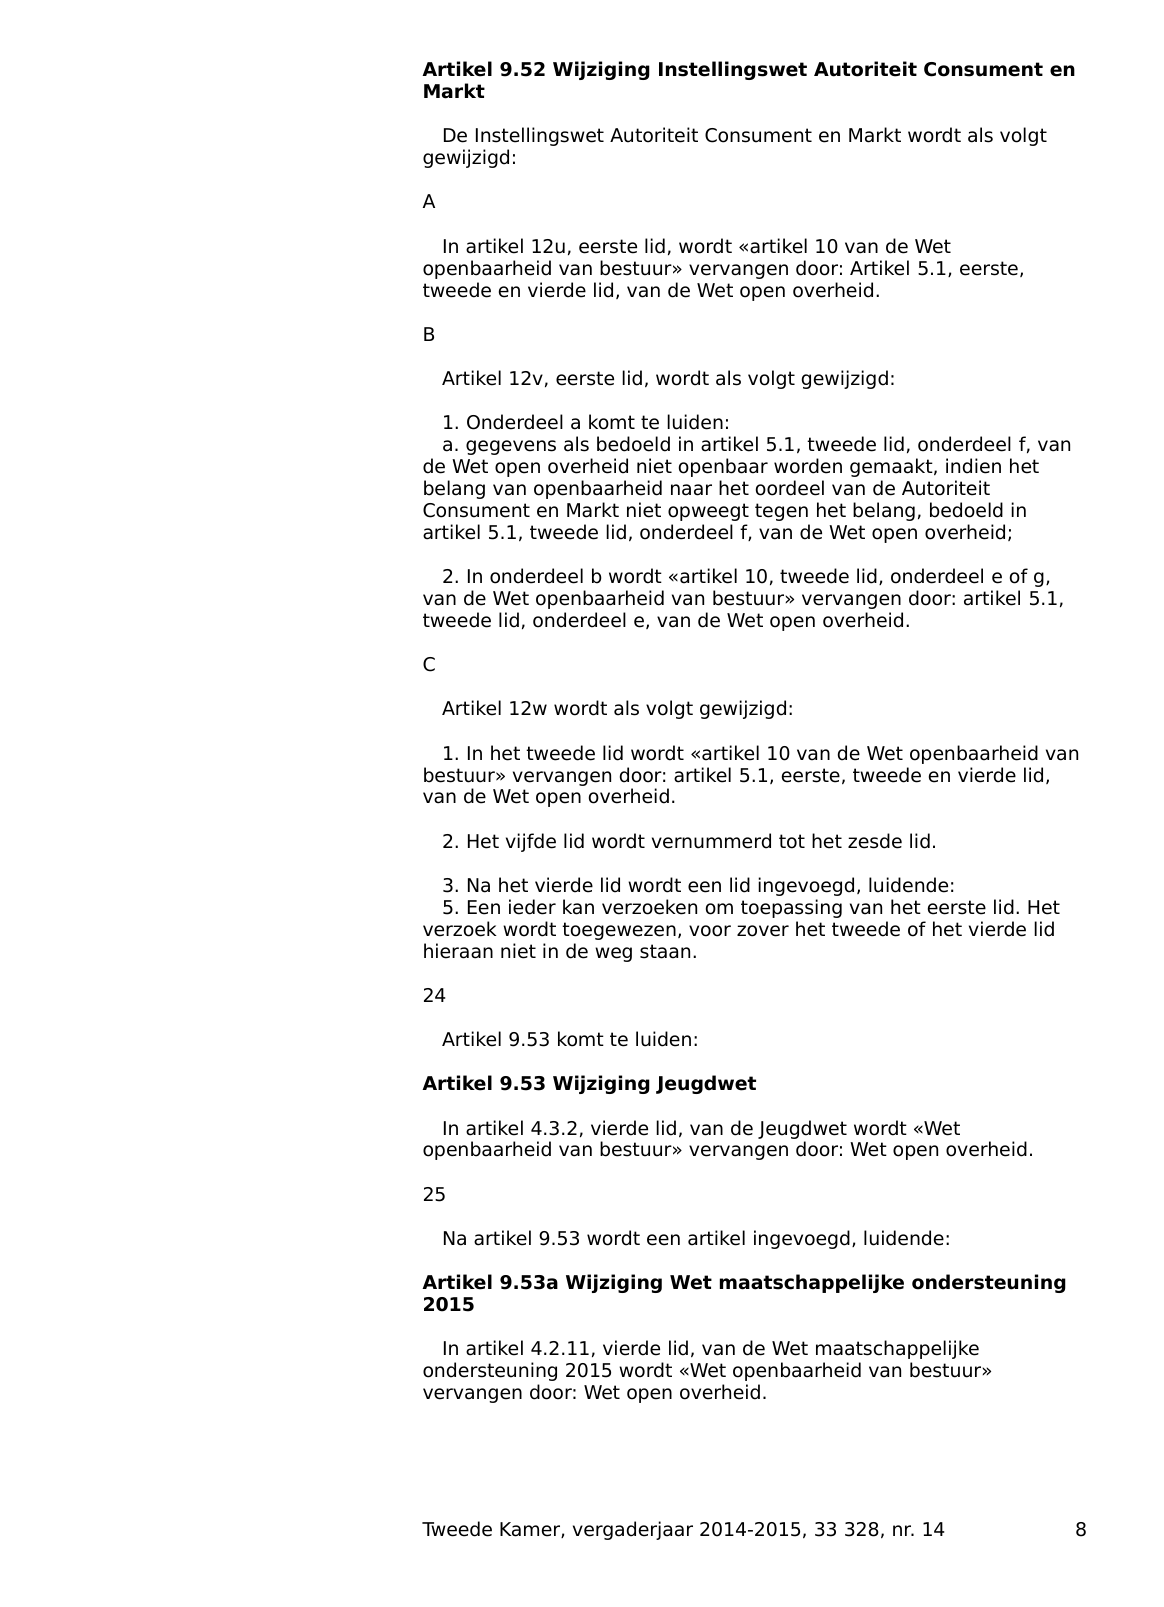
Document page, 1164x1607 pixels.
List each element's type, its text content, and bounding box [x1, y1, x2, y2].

text In artikel 4.3.2, vierde lid, van de Jeugdwet wordt «Wet openbaarheid van bestuur» vervangen door: Wet open overheid. [422, 1117, 1087, 1161]
text In artikel 4.2.11, vierde lid, van de Wet maatschappelijke ondersteuning 2015 wordt «Wet openbaarheid van bestuur» vervangen door: Wet open overheid. [422, 1338, 1087, 1404]
subtitle 25 [422, 1183, 1087, 1206]
text a. gegevens als bedoeld in artikel 5.1, tweede lid, onderdeel f, van de Wet open overheid niet openbaar worden gemaakt, indien het belang van openbaarheid naar het oordeel van de Autoriteit Consument en Markt niet opweegt tegen het belang, bedoeld in artikel 5.1, tweede lid, onderdeel f, van de Wet open overheid; [422, 434, 1087, 544]
text In artikel 12u, eerste lid, wordt «artikel 10 van de Wet openbaarheid van bestuur» vervangen door: Artikel 5.1, eerste, tweede en vierde lid, van de Wet open overheid. [422, 236, 1087, 301]
text 5. Een ieder kan verzoeken om toepassing van het eerste lid. Het verzoek wordt toegewezen, voor zover het tweede of het vierde lid hieraan niet in de weg staan. [422, 897, 1087, 963]
subtitle C [422, 654, 1087, 676]
text 1. In het tweede lid wordt «artikel 10 van de Wet openbaarheid van bestuur» vervangen door: artikel 5.1, eerste, tweede en vierde lid, van de Wet open overheid. [422, 742, 1087, 808]
subtitle Artikel 9.53 Wijziging Jeugdwet [422, 1073, 1087, 1095]
subtitle Artikel 9.52 Wijziging Instellingswet Autoriteit Consument en Markt [422, 59, 1087, 103]
text 2. In onderdeel b wordt «artikel 10, tweede lid, onderdeel e of g, van de Wet openbaarheid van bestuur» vervangen door: artikel 5.1, tweede lid, onderdeel e, van de Wet open overheid. [422, 566, 1087, 632]
text Artikel 12v, eerste lid, wordt als volgt gewijzigd: [422, 368, 1087, 390]
text De Instellingswet Autoriteit Consument en Markt wordt als volgt gewijzigd: [422, 125, 1087, 169]
subtitle A [422, 191, 1087, 213]
subtitle 24 [422, 985, 1087, 1007]
text 3. Na het vierde lid wordt een lid ingevoegd, luidende: [422, 875, 1087, 897]
text 1. Onderdeel a komt te luiden: [422, 412, 1087, 434]
subtitle Artikel 9.53a Wijziging Wet maatschappelijke ondersteuning 2015 [422, 1272, 1087, 1316]
text Artikel 12w wordt als volgt gewijzigd: [422, 698, 1087, 720]
subtitle B [422, 324, 1087, 346]
text Na artikel 9.53 wordt een artikel ingevoegd, luidende: [422, 1228, 1087, 1250]
text Artikel 9.53 komt te luiden: [422, 1029, 1087, 1051]
text 2. Het vijfde lid wordt vernummerd tot het zesde lid. [422, 831, 1087, 853]
